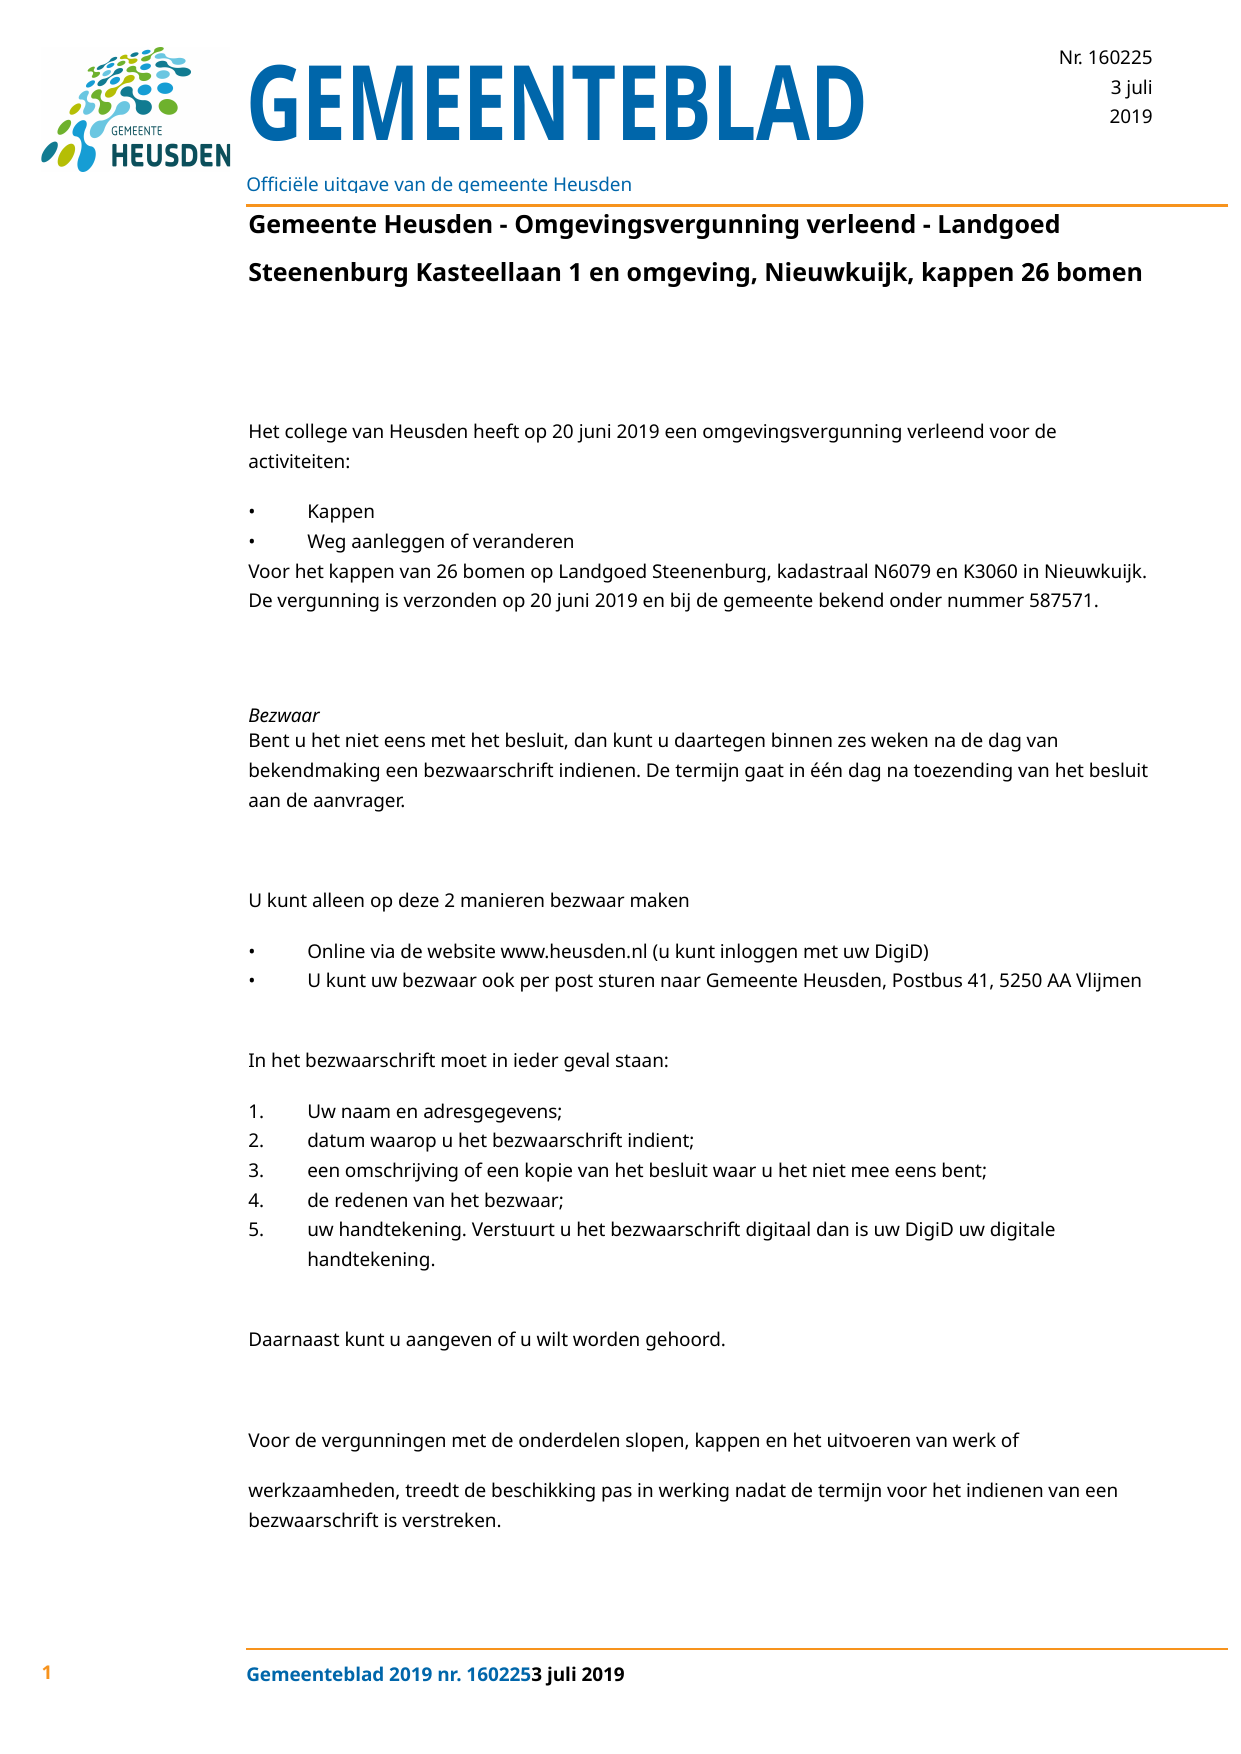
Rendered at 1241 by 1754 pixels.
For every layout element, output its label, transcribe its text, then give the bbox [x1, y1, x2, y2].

text Bezwaar [248, 702, 1152, 728]
list Online via de website www.heusden.nl (u kunt inloggen met uw DigiD) [248, 938, 1152, 964]
text Bent u het niet eens met het besluit, dan kunt u daartegen binnen zes weken na de dag van bekendmaking een bezwaarschrift indienen. De termijn gaat in één dag na toezending van het besluit aan de aanvrager. [248, 728, 1152, 812]
text In het bezwaarschrift moet in ieder geval staan: [248, 1048, 1152, 1073]
list Uw naam en adresgegevens; [248, 1098, 1152, 1124]
list de redenen van het bezwaar; [248, 1187, 1152, 1212]
list datum waarop u het bezwaarschrift indient; [248, 1128, 1152, 1153]
text Voor het kappen van 26 bomen op Landgoed Steenenburg, kadastraal N6079 en K3060 in Nieuwkuijk. De vergunning is verzonden op 20 juni 2019 en bij de gemeente bekend onder nummer 587571. [248, 558, 1152, 613]
text U kunt alleen op deze 2 manieren bezwaar maken [248, 888, 1152, 913]
picture [41, 47, 231, 172]
text Gemeente Heusden - Omgevingsvergunning verleend - Landgoed Steenenburg Kasteellaan 1 en omgeving, Nieuwkuijk, kappen 26 bomen [248, 207, 1152, 288]
list uw handtekening. Verstuurt u het bezwaarschrift digitaal dan is uw DigiD uw digitale handtekening. [248, 1216, 1152, 1272]
text Daarnaast kunt u aangeven of u wilt worden gehoord. [248, 1326, 1152, 1352]
text Voor de vergunningen met de onderdelen slopen, kappen en het uitvoeren van werk of [248, 1427, 1152, 1452]
list U kunt uw bezwaar ook per post sturen naar Gemeente Heusden, Postbus 41, 5250 AA Vlijmen [248, 968, 1152, 993]
list Kappen [248, 499, 1152, 524]
list een omschrijving of een kopie van het besluit waar u het niet mee eens bent; [248, 1157, 1152, 1183]
text werkzaamheden, treedt de beschikking pas in werking nadat de termijn voor het indienen van een bezwaarschrift is verstreken. [248, 1477, 1152, 1532]
list Weg aanleggen of veranderen [248, 528, 1152, 554]
text Het college van Heusden heeft op 20 juni 2019 een omgevingsvergunning verleend voor de activiteiten: [248, 419, 1152, 474]
